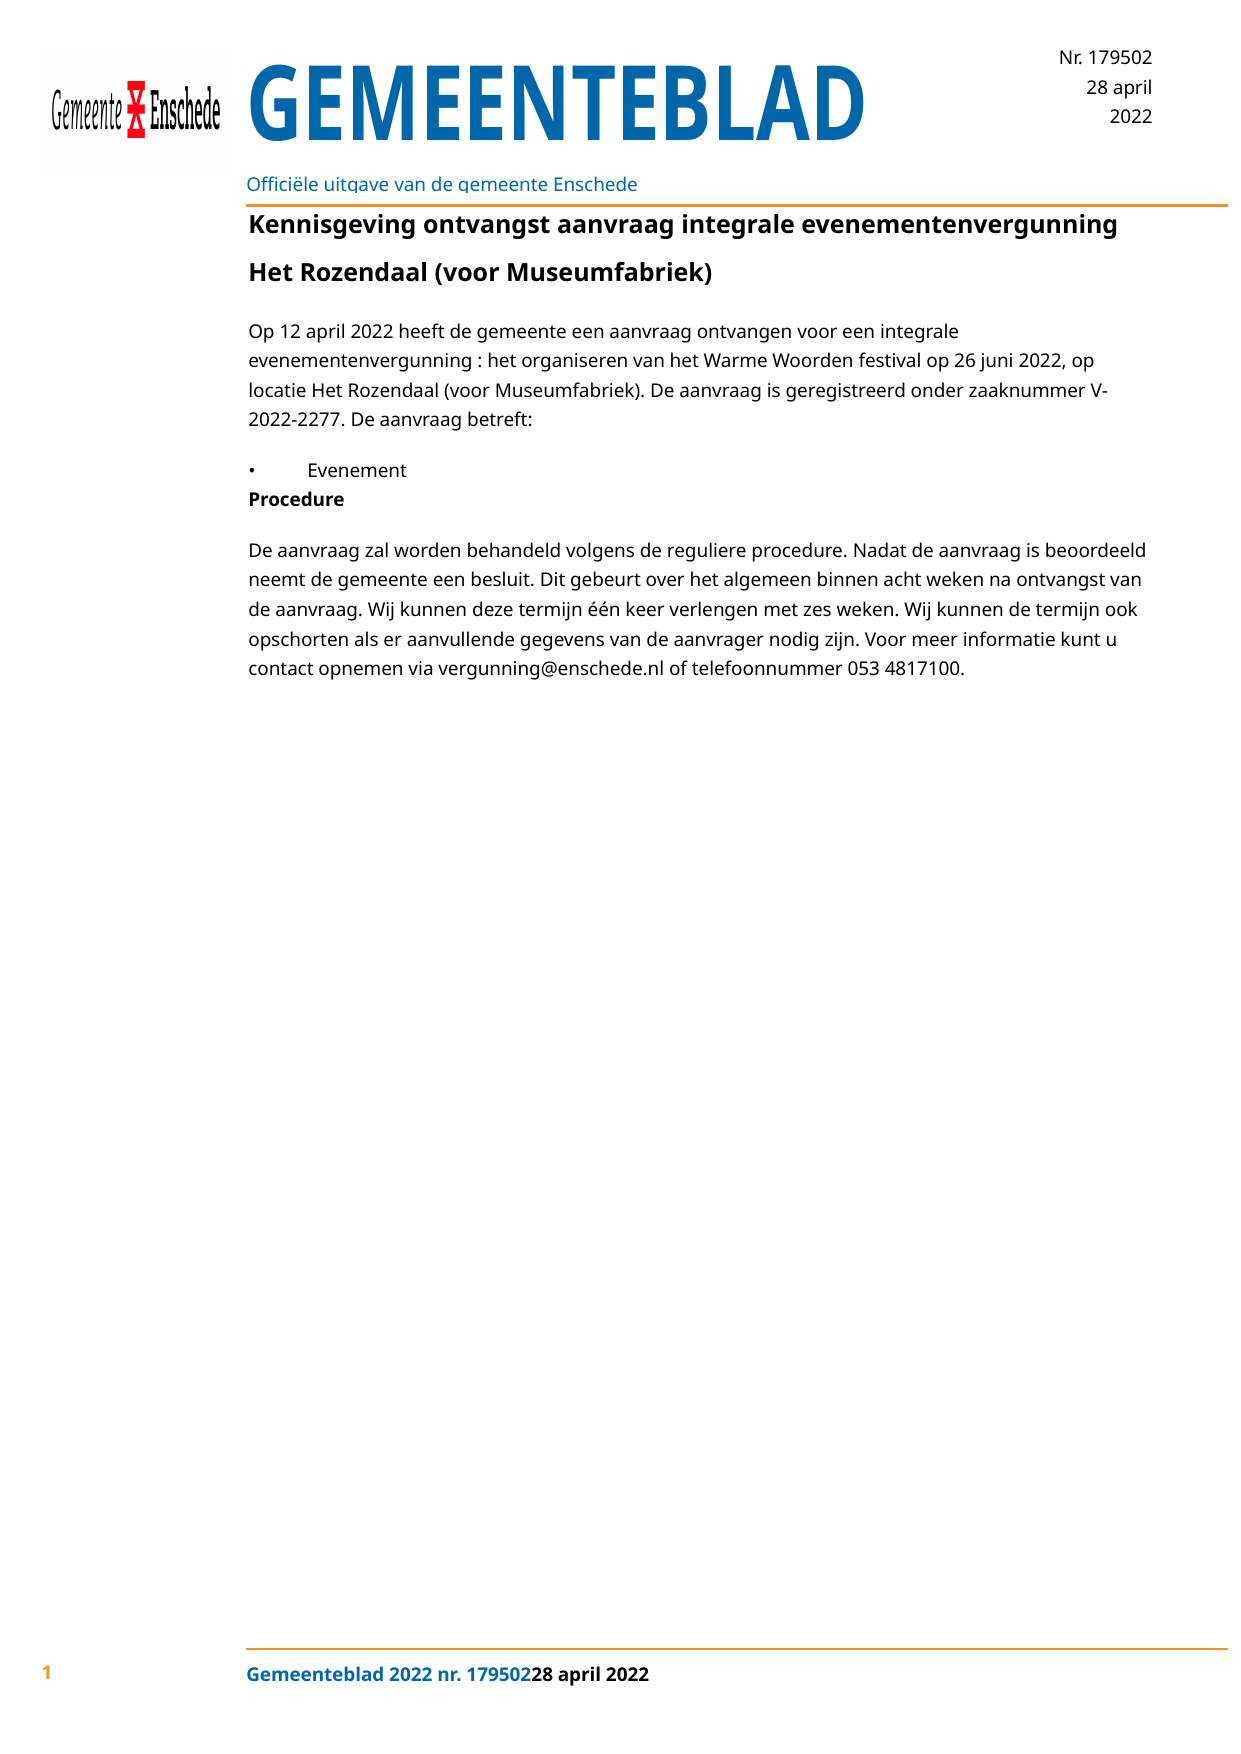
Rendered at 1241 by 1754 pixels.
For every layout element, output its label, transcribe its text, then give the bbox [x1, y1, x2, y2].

text De aanvraag zal worden behandeld volgens de reguliere procedure. Nadat de aanvraag is beoordeeld neemt de gemeente een besluit. Dit gebeurt over het algemeen binnen acht weken na ontvangst van de aanvraag. Wij kunnen deze termijn één keer verlengen met zes weken. Wij kunnen de termijn ook opschorten als er aanvullende gegevens van de aanvrager nodig zijn. Voor meer informatie kunt u contact opnemen via vergunning@enschede.nl of telefoonnummer 053 4817100. [248, 537, 1152, 681]
picture [41, 47, 231, 172]
text Op 12 april 2022 heeft de gemeente een aanvraag ontvangen voor een integrale evenementenvergunning : het organiseren van het Warme Woorden festival op 26 juni 2022, op locatie Het Rozendaal (voor Museumfabriek). De aanvraag is geregistreerd onder zaaknummer V-2022-2277. De aanvraag betreft: [248, 318, 1152, 432]
list Evenement [248, 457, 1152, 483]
text Kennisgeving ontvangst aanvraag integrale evenementenvergunning Het Rozendaal (voor Museumfabriek) [248, 207, 1152, 288]
text Procedure [248, 487, 1152, 512]
